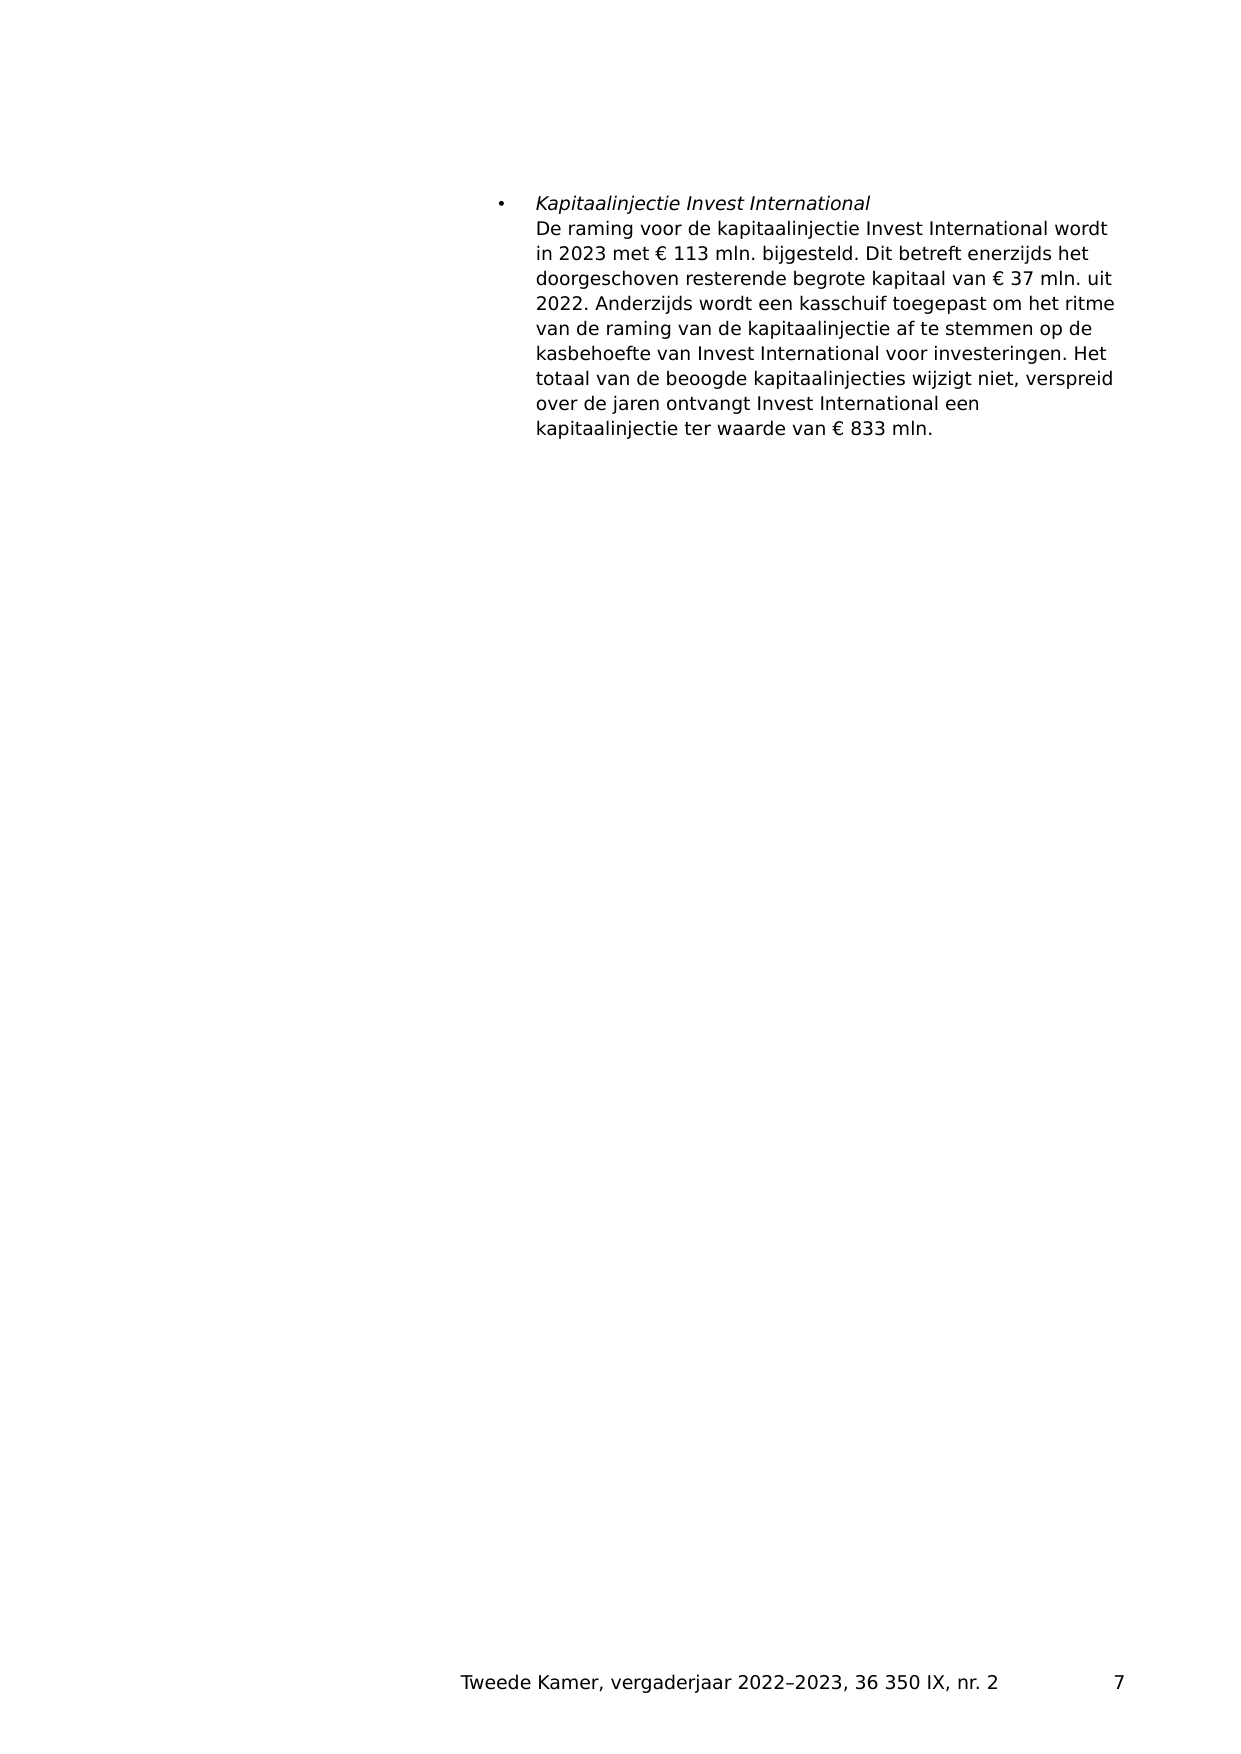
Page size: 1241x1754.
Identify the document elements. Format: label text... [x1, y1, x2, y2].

list Kapitaalinjectie Invest International [498, 191, 1125, 216]
list De raming voor de kapitaalinjectie Invest International wordt in 2023 met € 113 mln. bijgesteld. Dit betreft enerzijds het doorgeschoven resterende begrote kapitaal van € 37 mln. uit 2022. Anderzijds wordt een kasschuif toegepast om het ritme van de raming van de kapitaalinjectie af te stemmen op de kasbehoefte van Invest International voor investeringen. Het totaal van de beoogde kapitaalinjecties wijzigt niet, verspreid over de jaren ontvangt Invest International een kapitaalinjectie ter waarde van € 833 mln. [498, 216, 1125, 441]
